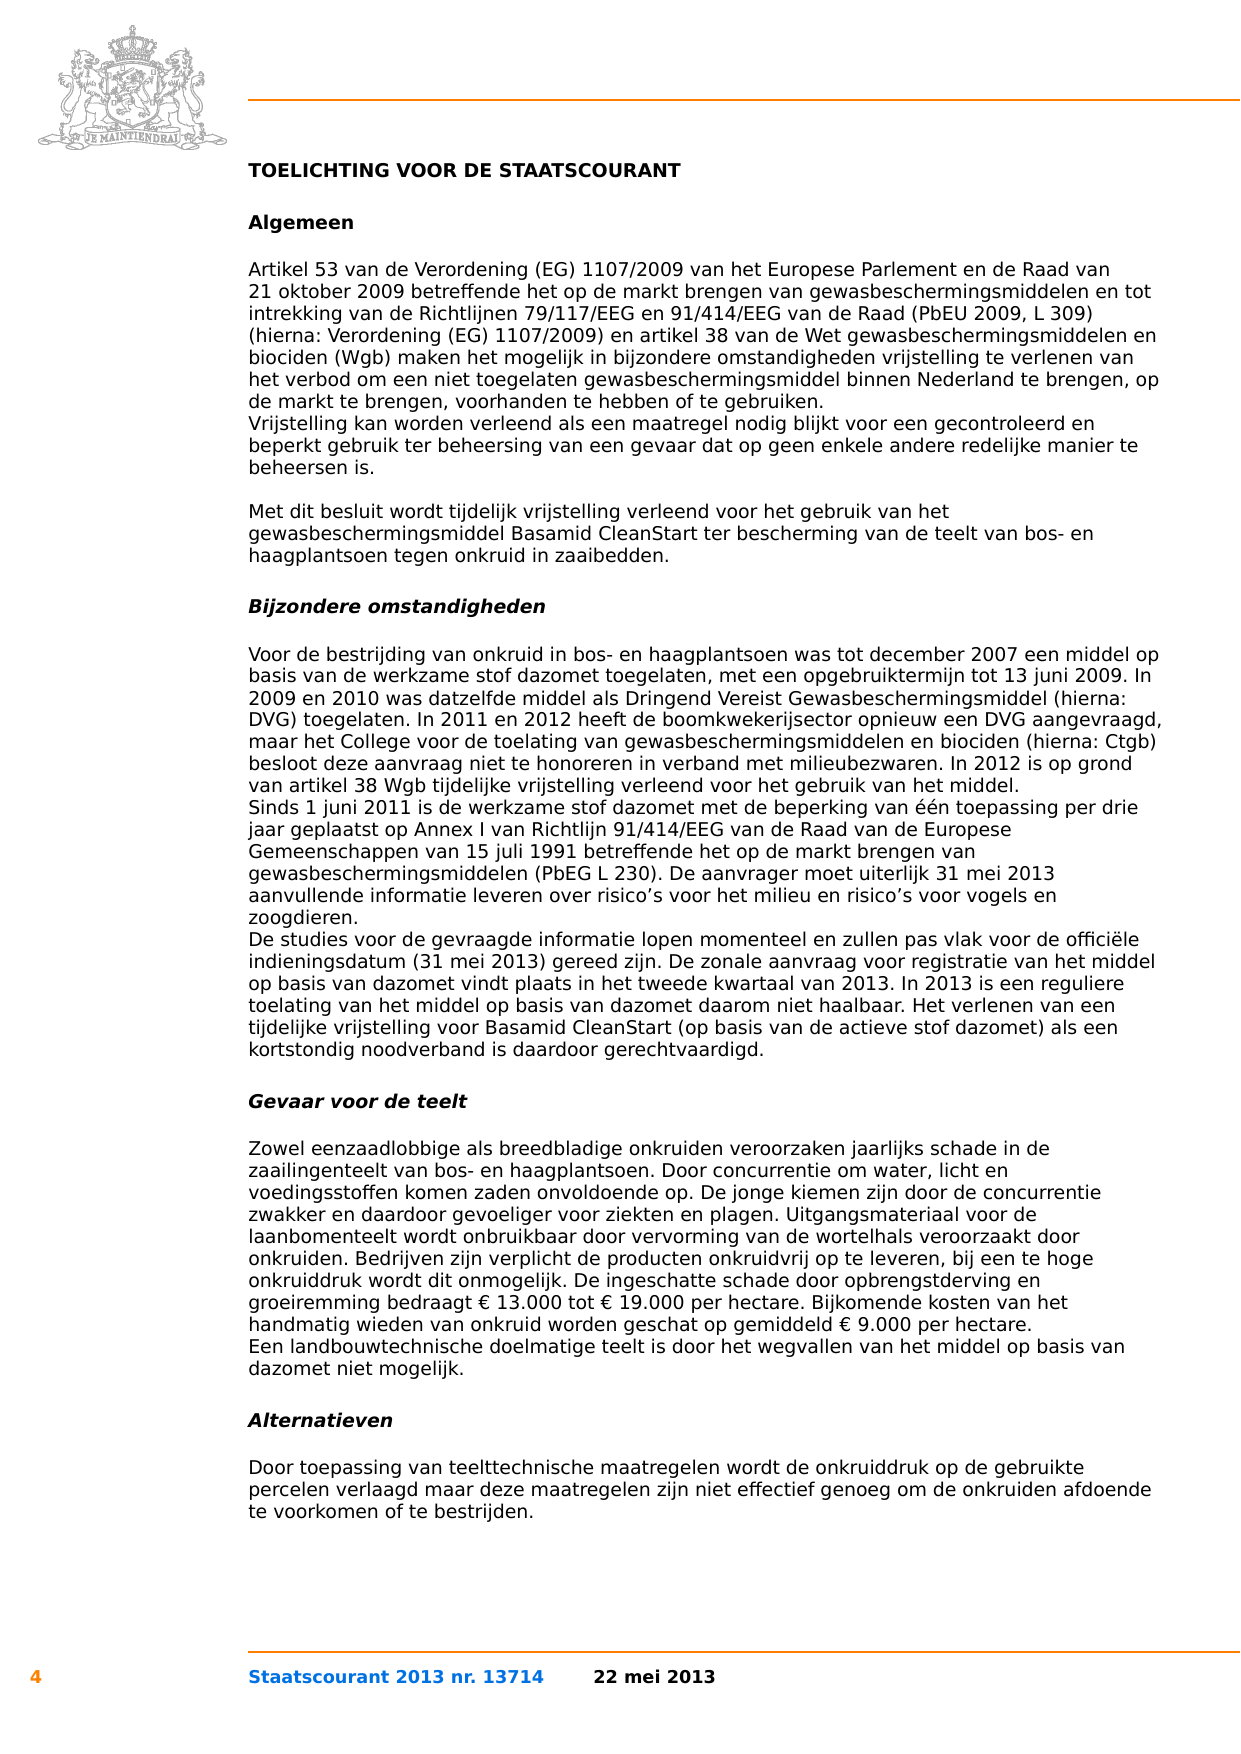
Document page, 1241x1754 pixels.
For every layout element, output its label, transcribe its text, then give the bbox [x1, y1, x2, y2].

picture [38, 25, 227, 150]
subtitle Algemeen [248, 212, 1163, 234]
subtitle TOELICHTING VOOR DE STAATSCOURANT [248, 160, 1163, 182]
text Met dit besluit wordt tijdelijk vrijstelling verleend voor het gebruik van het gewasbeschermingsmiddel Basamid CleanStart ter bescherming van de teelt van bos- en haagplantsoen tegen onkruid in zaaibedden. [248, 501, 1163, 566]
subtitle Alternatieven [248, 1410, 1163, 1432]
text Artikel 53 van de Verordening (EG) 1107/2009 van het Europese Parlement en de Raad van 21 oktober 2009 betreffende het op de markt brengen van gewasbeschermingsmiddelen en tot intrekking van de Richtlijnen 79/117/EEG en 91/414/EEG van de Raad (PbEU 2009, L 309) (hierna: Verordening (EG) 1107/2009) en artikel 38 van de Wet gewasbeschermingsmiddelen en biociden (Wgb) maken het mogelijk in bijzondere omstandigheden vrijstelling te verlenen van het verbod om een niet toegelaten gewasbeschermingsmiddel binnen Nederland te brengen, op de markt te brengen, voorhanden te hebben of te gebruiken. [248, 259, 1163, 413]
text Sinds 1 juni 2011 is de werkzame stof dazomet met de beperking van één toepassing per drie jaar geplaatst op Annex I van Richtlijn 91/414/EEG van de Raad van de Europese Gemeenschappen van 15 juli 1991 betreffende het op de markt brengen van gewasbeschermingsmiddelen (PbEG L 230). De aanvrager moet uiterlijk 31 mei 2013 aanvullende informatie leveren over risico’s voor het milieu en risico’s voor vogels en zoogdieren. [248, 797, 1163, 929]
text Vrijstelling kan worden verleend als een maatregel nodig blijkt voor een gecontroleerd en beperkt gebruik ter beheersing van een gevaar dat op geen enkele andere redelijke manier te beheersen is. [248, 413, 1163, 479]
subtitle Bijzondere omstandigheden [248, 596, 1163, 618]
subtitle Gevaar voor de teelt [248, 1091, 1163, 1113]
text De studies voor de gevraagde informatie lopen momenteel en zullen pas vlak voor de officiële indieningsdatum (31 mei 2013) gereed zijn. De zonale aanvraag voor registratie van het middel op basis van dazomet vindt plaats in het tweede kwartaal van 2013. In 2013 is een reguliere toelating van het middel op basis van dazomet daarom niet haalbaar. Het verlenen van een tijdelijke vrijstelling voor Basamid CleanStart (op basis van de actieve stof dazomet) als een kortstondig noodverband is daardoor gerechtvaardigd. [248, 929, 1163, 1061]
text Door toepassing van teelttechnische maatregelen wordt de onkruiddruk op de gebruikte percelen verlaagd maar deze maatregelen zijn niet effectief genoeg om de onkruiden afdoende te voorkomen of te bestrijden. [248, 1457, 1163, 1523]
text Voor de bestrijding van onkruid in bos- en haagplantsoen was tot december 2007 een middel op basis van de werkzame stof dazomet toegelaten, met een opgebruiktermijn tot 13 juni 2009. In 2009 en 2010 was datzelfde middel als Dringend Vereist Gewasbeschermingsmiddel (hierna: DVG) toegelaten. In 2011 en 2012 heeft de boomkwekerijsector opnieuw een DVG aangevraagd, maar het College voor de toelating van gewasbeschermingsmiddelen en biociden (hierna: Ctgb) besloot deze aanvraag niet te honoreren in verband met milieubezwaren. In 2012 is op grond van artikel 38 Wgb tijdelijke vrijstelling verleend voor het gebruik van het middel. [248, 643, 1163, 797]
text Zowel eenzaadlobbige als breedbladige onkruiden veroorzaken jaarlijks schade in de zaailingenteelt van bos- en haagplantsoen. Door concurrentie om water, licht en voedingsstoffen komen zaden onvoldoende op. De jonge kiemen zijn door de concurrentie zwakker en daardoor gevoeliger voor ziekten en plagen. Uitgangsmateriaal voor de laanbomenteelt wordt onbruikbaar door vervorming van de wortelhals veroorzaakt door onkruiden. Bedrijven zijn verplicht de producten onkruidvrij op te leveren, bij een te hoge onkruiddruk wordt dit onmogelijk. De ingeschatte schade door opbrengstderving en groeiremming bedraagt € 13.000 tot € 19.000 per hectare. Bijkomende kosten van het handmatig wieden van onkruid worden geschat op gemiddeld € 9.000 per hectare. [248, 1138, 1163, 1336]
text Een landbouwtechnische doelmatige teelt is door het wegvallen van het middel op basis van dazomet niet mogelijk. [248, 1336, 1163, 1380]
